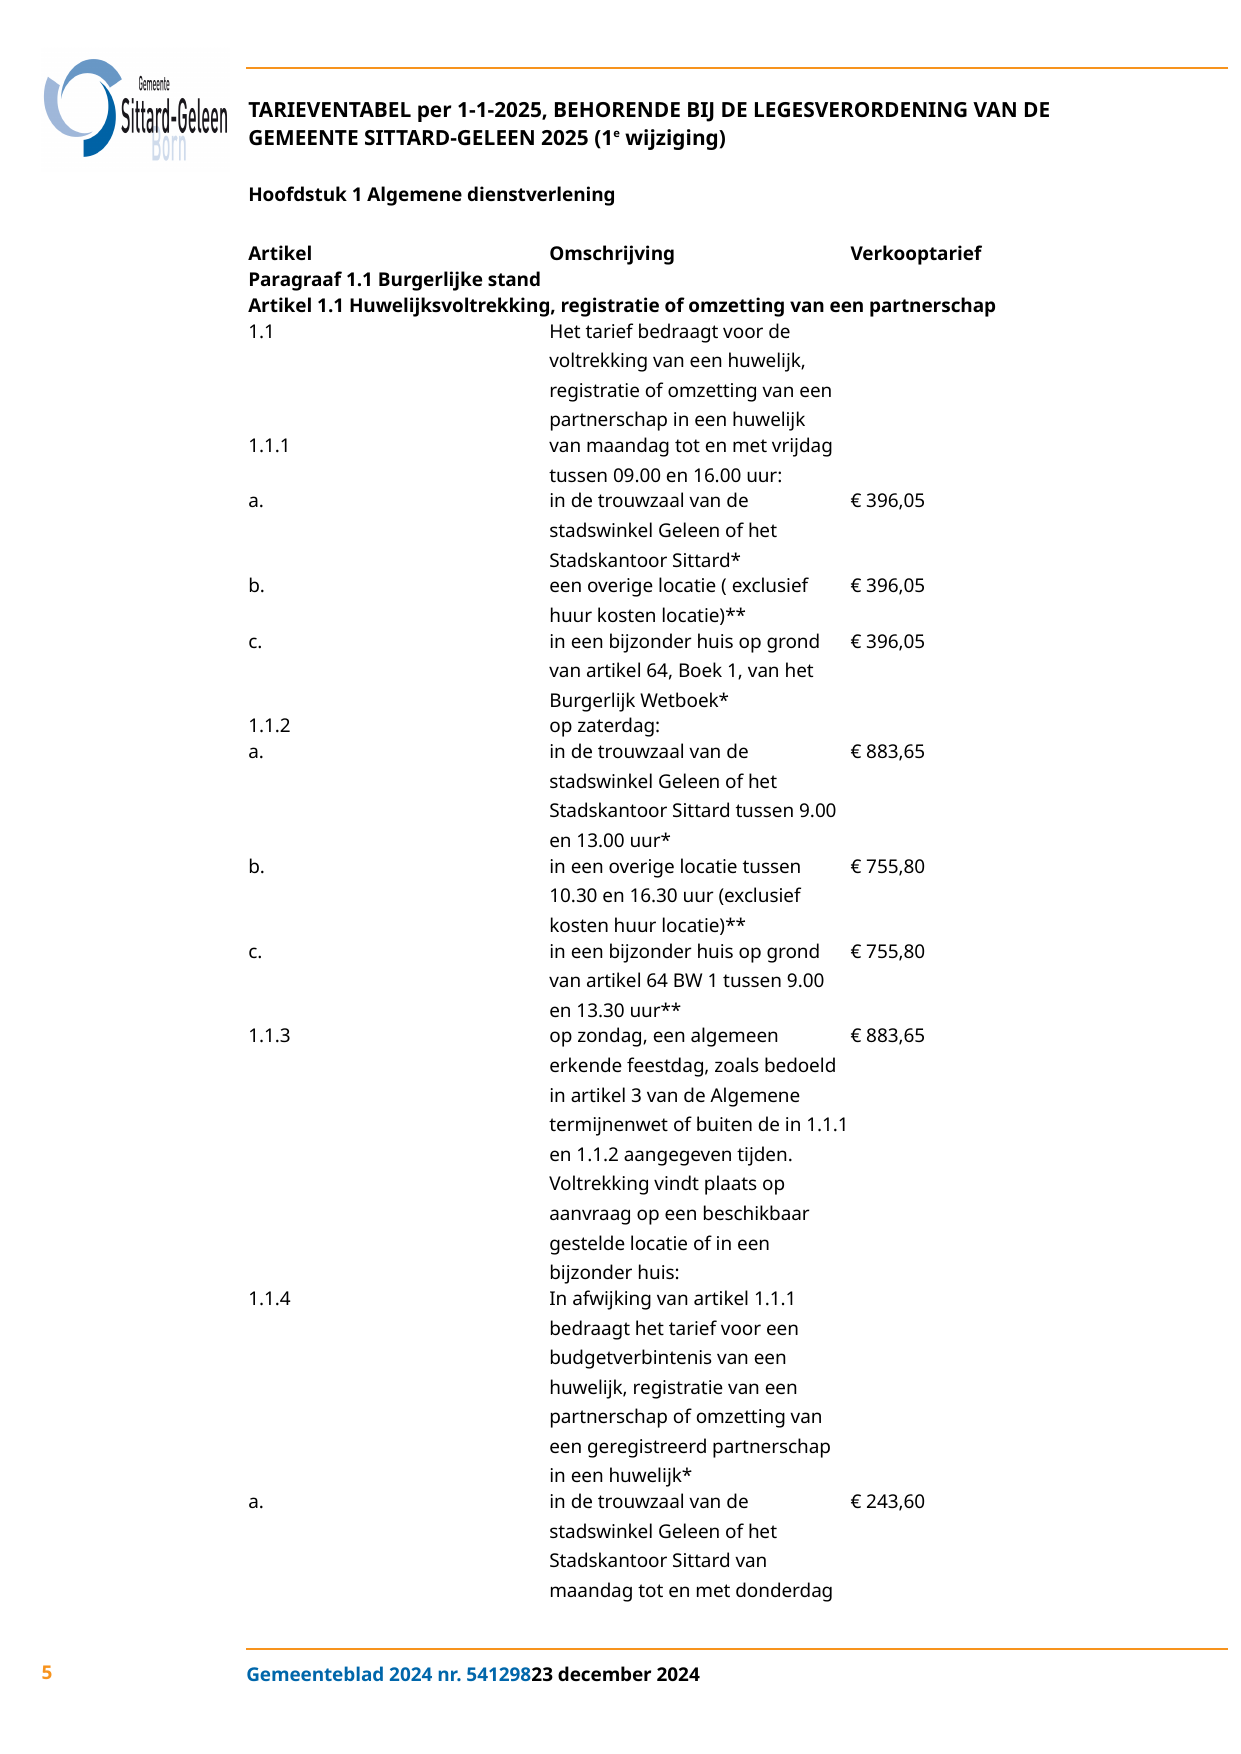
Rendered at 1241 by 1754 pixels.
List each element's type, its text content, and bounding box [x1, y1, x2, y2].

table_cell € 243,60 [850, 1488, 1152, 1603]
table_cell op zondag, een algemeen erkende feestdag, zoals bedoeld in artikel 3 van de Algemene termijnenwet of buiten de in 1.1.1 en 1.1.2 aangegeven tijden. Voltrekking vindt plaats op aanvraag op een beschikbaar gestelde locatie of in een bijzonder huis: [549, 1023, 850, 1285]
table_cell een overige locatie ( exclusief huur kosten locatie)** [549, 573, 850, 628]
table_cell in de trouwzaal van de stadswinkel Geleen of het Stadskantoor Sittard* [549, 488, 850, 572]
table_cell € 755,80 [850, 853, 1152, 938]
table_cell Paragraaf 1.1 Burgerlijke stand [248, 266, 1152, 292]
table_cell Het tarief bedraagt voor de voltrekking van een huwelijk, registratie of omzetting van een partnerschap in een huwelijk [549, 318, 850, 432]
table_cell 1.1.2 [248, 713, 549, 738]
table_cell in een overige locatie tussen 10.30 en 16.30 uur (exclusief kosten huur locatie)** [549, 853, 850, 938]
text TARIEVENTABEL per 1-1-2025, BEHORENDE BIJ DE LEGESVERORDENING VAN DE GEMEENTE SITTARD-GELEEN 2025 (1e wijziging) [248, 95, 1152, 152]
table_cell in een bijzonder huis op grond van artikel 64, Boek 1, van het Burgerlijk Wetboek* [549, 628, 850, 713]
table_cell [850, 318, 1152, 432]
table_cell a. [248, 739, 549, 853]
table_cell van maandag tot en met vrijdag tussen 09.00 en 16.00 uur: [549, 432, 850, 488]
table_header Artikel [248, 241, 549, 266]
table_header Omschrijving [549, 241, 850, 266]
table_cell b. [248, 573, 549, 628]
table_cell € 396,05 [850, 628, 1152, 713]
table_cell 1.1.4 [248, 1285, 549, 1488]
text Hoofdstuk 1 Algemene dienstverlening [248, 181, 1152, 207]
table_cell c. [248, 938, 549, 1023]
table_cell a. [248, 1488, 549, 1603]
table_cell [850, 713, 1152, 738]
table_cell [850, 1285, 1152, 1488]
table_cell € 883,65 [850, 739, 1152, 853]
table_cell c. [248, 628, 549, 713]
table_cell 1.1.3 [248, 1023, 549, 1285]
table_cell [850, 432, 1152, 488]
table_cell € 396,05 [850, 573, 1152, 628]
table_cell in een bijzonder huis op grond van artikel 64 BW 1 tussen 9.00 en 13.30 uur** [549, 938, 850, 1023]
table_cell 1.1.1 [248, 432, 549, 488]
table_cell € 755,80 [850, 938, 1152, 1023]
table_cell Artikel 1.1 Huwelijksvoltrekking, registratie of omzetting van een partnerschap [248, 292, 1152, 318]
table_cell € 883,65 [850, 1023, 1152, 1285]
table_cell in de trouwzaal van de stadswinkel Geleen of het Stadskantoor Sittard van maandag tot en met donderdag [549, 1488, 850, 1603]
picture [41, 47, 231, 172]
table_cell in de trouwzaal van de stadswinkel Geleen of het Stadskantoor Sittard tussen 9.00 en 13.00 uur* [549, 739, 850, 853]
table_cell op zaterdag: [549, 713, 850, 738]
table_header Verkooptarief [850, 241, 1152, 266]
table_cell In afwijking van artikel 1.1.1 bedraagt het tarief voor een budgetverbintenis van een huwelijk, registratie van een partnerschap of omzetting van een geregistreerd partnerschap in een huwelijk* [549, 1285, 850, 1488]
table_cell a. [248, 488, 549, 572]
table_cell 1.1 [248, 318, 549, 432]
table_cell € 396,05 [850, 488, 1152, 572]
table_cell b. [248, 853, 549, 938]
